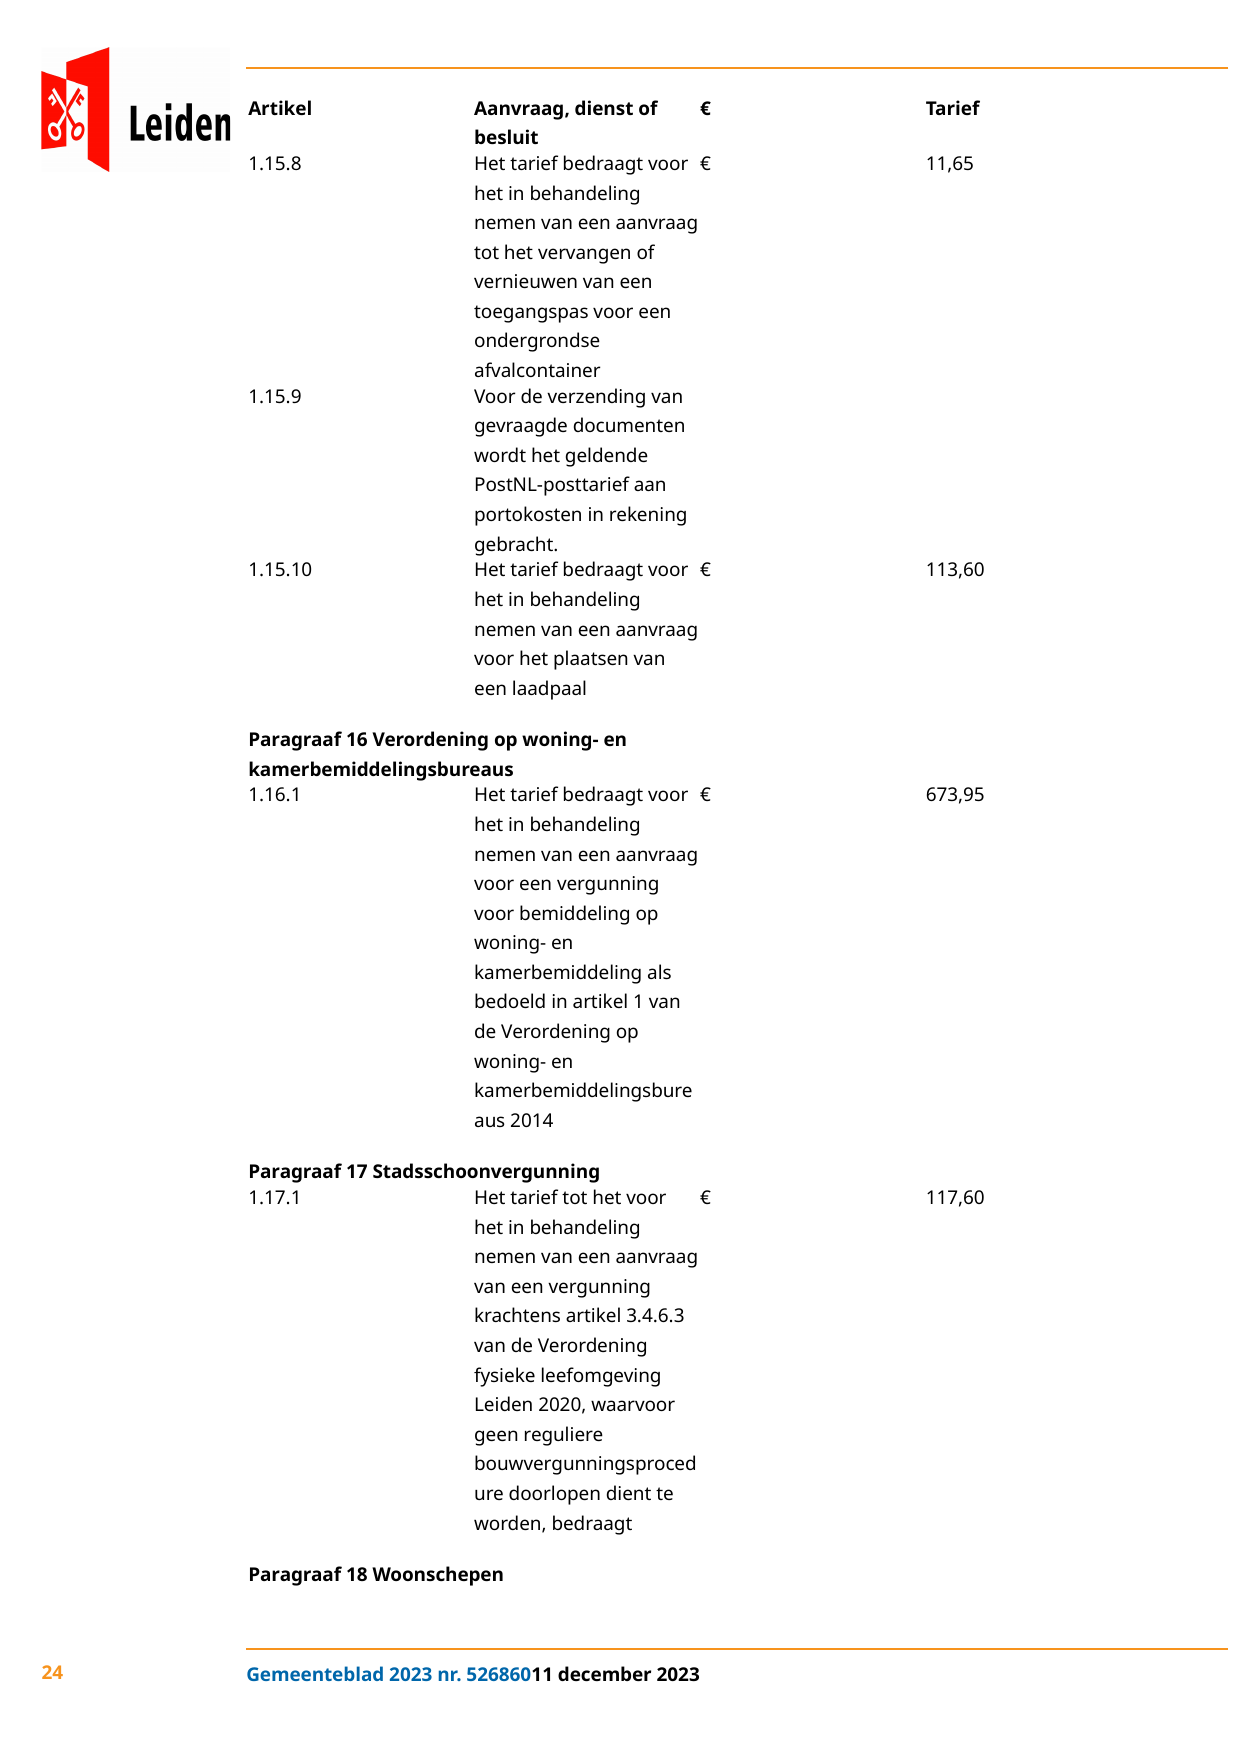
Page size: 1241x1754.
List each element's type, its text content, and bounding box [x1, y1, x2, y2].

table_cell € [700, 782, 926, 1133]
table_cell [926, 701, 1152, 726]
table_cell [474, 1133, 700, 1158]
table_cell € [700, 150, 926, 383]
table_header € [700, 95, 926, 150]
table_cell [926, 1561, 1152, 1587]
table_cell [700, 1561, 926, 1587]
table_cell € [700, 557, 926, 701]
table_cell [248, 1133, 474, 1158]
table_cell [248, 1535, 474, 1561]
table_cell [926, 1535, 1152, 1561]
table_cell 1.15.8 [248, 150, 474, 383]
table_cell Het tarief tot het voor het in behandeling nemen van een aanvraag van een vergunning krachtens artikel 3.4.6.3 van de Verordening fysieke leefomgeving Leiden 2020, waarvoor geen reguliere bouwvergunningsprocedure doorlopen dient te worden, bedraagt [474, 1184, 700, 1535]
table_header Tarief [926, 95, 1152, 150]
table_cell Paragraaf 17 Stadsschoonvergunning [248, 1159, 700, 1184]
table_cell 1.17.1 [248, 1184, 474, 1535]
table_cell 1.15.9 [248, 383, 474, 557]
table_cell [926, 383, 1152, 557]
table_cell € [700, 1184, 926, 1535]
table_cell 11,65 [926, 150, 1152, 383]
table_cell [248, 701, 474, 726]
table_header Aanvraag, dienst of besluit [474, 95, 700, 150]
table_cell Het tarief bedraagt voor het in behandeling nemen van een aanvraag voor het plaatsen van een laadpaal [474, 557, 700, 701]
table_cell [700, 701, 926, 726]
table_cell 117,60 [926, 1184, 1152, 1535]
table_cell Paragraaf 16 Verordening op woning- en kamerbemiddelingsbureaus [248, 726, 700, 782]
table_cell [474, 701, 700, 726]
table_cell [926, 726, 1152, 782]
table_cell [700, 383, 926, 557]
table_cell [700, 726, 926, 782]
table_cell 1.16.1 [248, 782, 474, 1133]
table_cell Voor de verzending van gevraagde documenten wordt het geldende PostNL-posttarief aan portokosten in rekening gebracht. [474, 383, 700, 557]
table_cell 1.15.10 [248, 557, 474, 701]
table_cell Het tarief bedraagt voor het in behandeling nemen van een aanvraag voor een vergunning voor bemiddeling op woning- en kamerbemiddeling als bedoeld in artikel 1 van de Verordening op woning- en kamerbemiddelingsbureaus 2014 [474, 782, 700, 1133]
table_cell [926, 1159, 1152, 1184]
table_cell Paragraaf 18 Woonschepen [248, 1561, 700, 1587]
picture [41, 47, 231, 172]
table_cell 113,60 [926, 557, 1152, 701]
table_cell [700, 1159, 926, 1184]
table_cell [474, 1535, 700, 1561]
table_cell [700, 1535, 926, 1561]
table_cell [926, 1133, 1152, 1158]
table_cell 673,95 [926, 782, 1152, 1133]
table_cell [700, 1133, 926, 1158]
table_cell Het tarief bedraagt voor het in behandeling nemen van een aanvraag tot het vervangen of vernieuwen van een toegangspas voor een ondergrondse afvalcontainer [474, 150, 700, 383]
table_header Artikel [248, 95, 474, 150]
